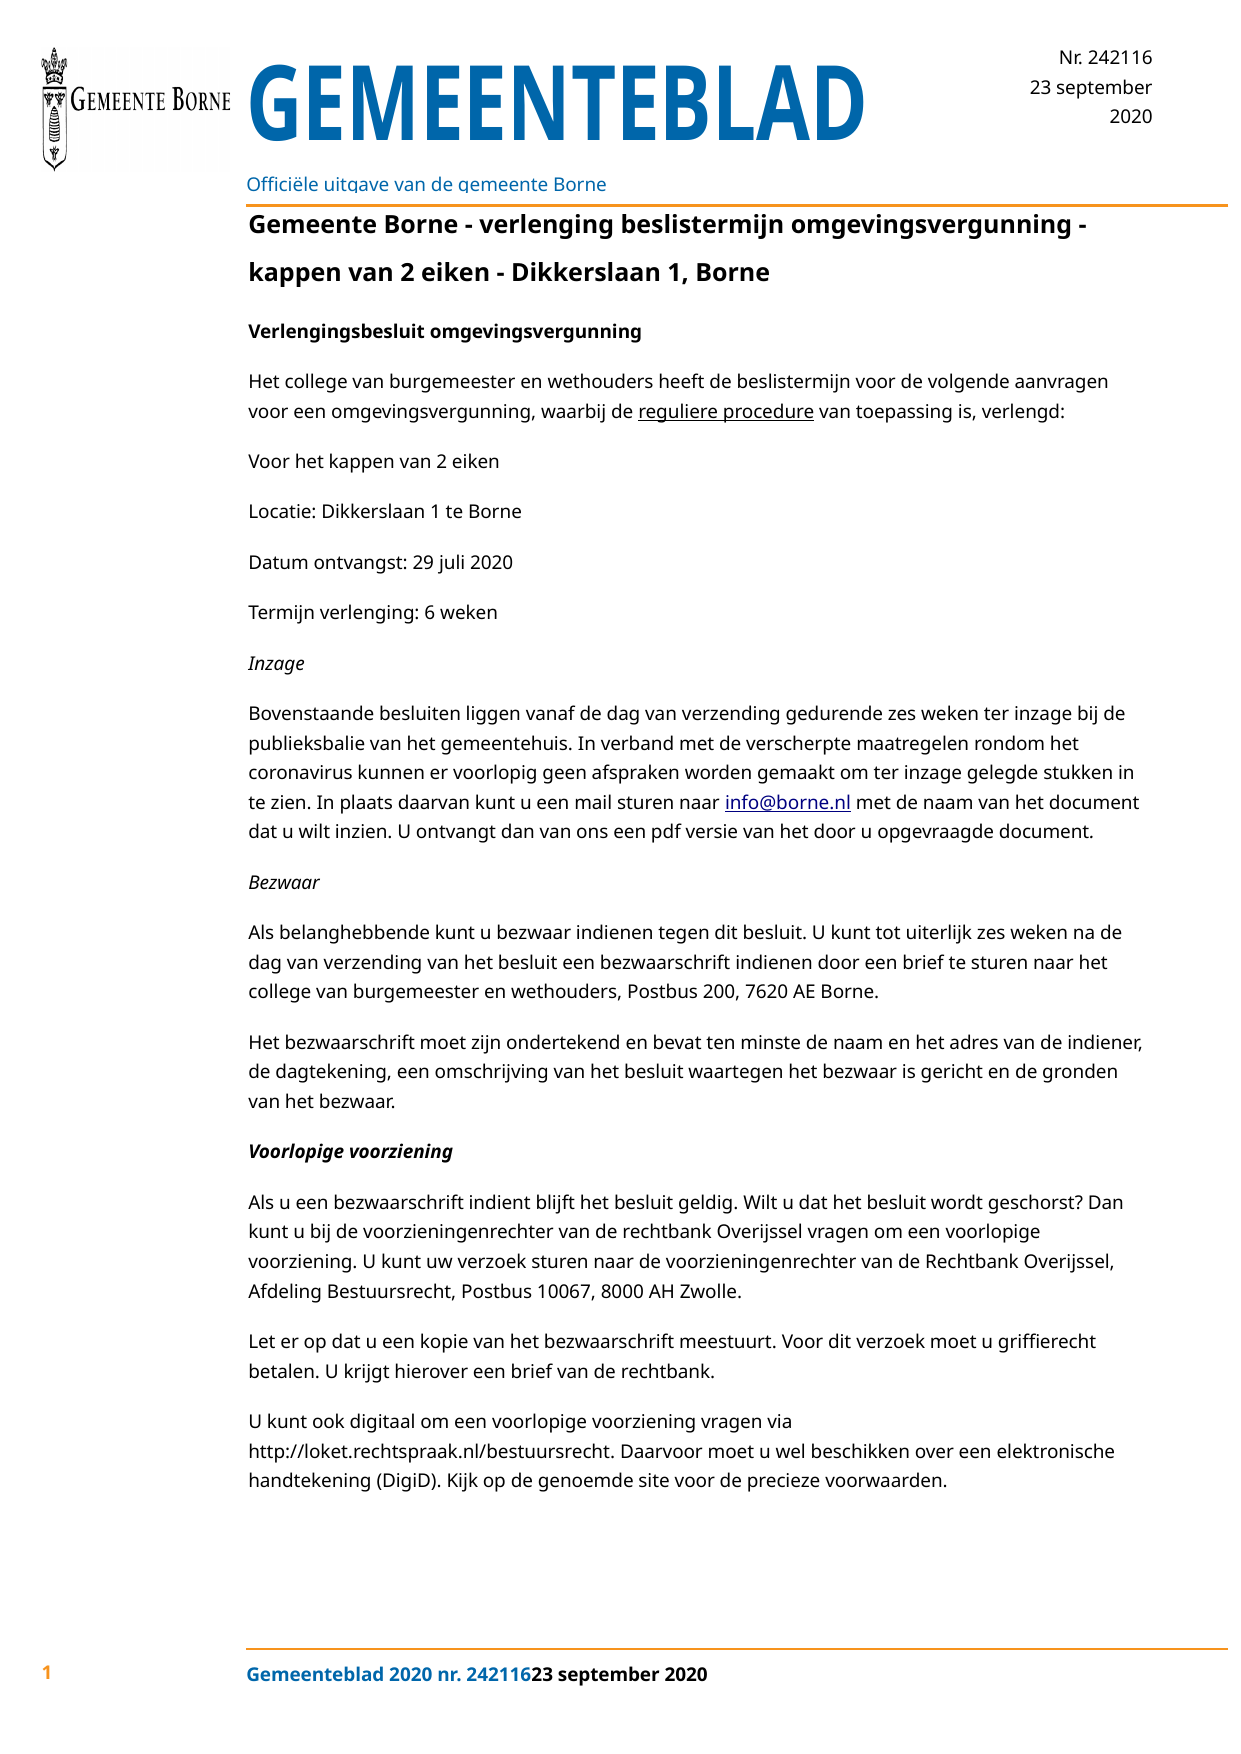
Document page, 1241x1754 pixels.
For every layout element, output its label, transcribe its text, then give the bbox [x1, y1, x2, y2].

text Als u een bezwaarschrift indient blijft het besluit geldig. Wilt u dat het besluit wordt geschorst? Dan kunt u bij de voorzieningenrechter van de rechtbank Overijssel vragen om een voorlopige voorziening. U kunt uw verzoek sturen naar de voorzieningenrechter van de Rechtbank Overijssel, Afdeling Bestuursrecht, Postbus 10067, 8000 AH Zwolle. [248, 1189, 1152, 1304]
text Bezwaar [248, 869, 1152, 895]
text Inzage [248, 650, 1152, 676]
text Datum ontvangst: 29 juli 2020 [248, 549, 1152, 575]
text Het college van burgemeester en wethouders heeft de beslistermijn voor de volgende aanvragen voor een omgevingsvergunning, waarbij de reguliere procedure van toepassing is, verlengd: [248, 368, 1152, 424]
text U kunt ook digitaal om een voorlopige voorziening vragen via http://loket.rechtspraak.nl/bestuursrecht. Daarvoor moet u wel beschikken over een elektronische handtekening (DigiD). Kijk op de genoemde site voor de precieze voorwaarden. [248, 1408, 1152, 1493]
text Voor het kappen van 2 eiken [248, 448, 1152, 474]
text Bovenstaande besluiten liggen vanaf de dag van verzending gedurende zes weken ter inzage bij de publieksbalie van het gemeentehuis. In verband met de verscherpte maatregelen rondom het coronavirus kunnen er voorlopig geen afspraken worden gemaakt om ter inzage gelegde stukken in te zien. In plaats daarvan kunt u een mail sturen naar info@borne.nl met de naam van het document dat u wilt inzien. U ontvangt dan van ons een pdf versie van het door u opgevraagde document. [248, 700, 1152, 844]
text Termijn verlenging: 6 weken [248, 599, 1152, 625]
text Let er op dat u een kopie van het bezwaarschrift meestuurt. Voor dit verzoek moet u griffierecht betalen. U krijgt hierover een brief van de rechtbank. [248, 1328, 1152, 1384]
picture [41, 47, 231, 172]
text Verlengingsbesluit omgevingsvergunning [248, 318, 1152, 344]
text Gemeente Borne - verlenging beslistermijn omgevingsvergunning - kappen van 2 eiken - Dikkerslaan 1, Borne [248, 207, 1152, 288]
text Het bezwaarschrift moet zijn ondertekend en bevat ten minste de naam en het adres van de indiener, de dagtekening, een omschrijving van het besluit waartegen het bezwaar is gericht en de gronden van het bezwaar. [248, 1029, 1152, 1114]
text Locatie: Dikkerslaan 1 te Borne [248, 499, 1152, 524]
text Als belanghebbende kunt u bezwaar indienen tegen dit besluit. U kunt tot uiterlijk zes weken na de dag van verzending van het besluit een bezwaarschrift indienen door een brief te sturen naar het college van burgemeester en wethouders, Postbus 200, 7620 AE Borne. [248, 919, 1152, 1004]
text Voorlopige voorziening [248, 1139, 1152, 1164]
